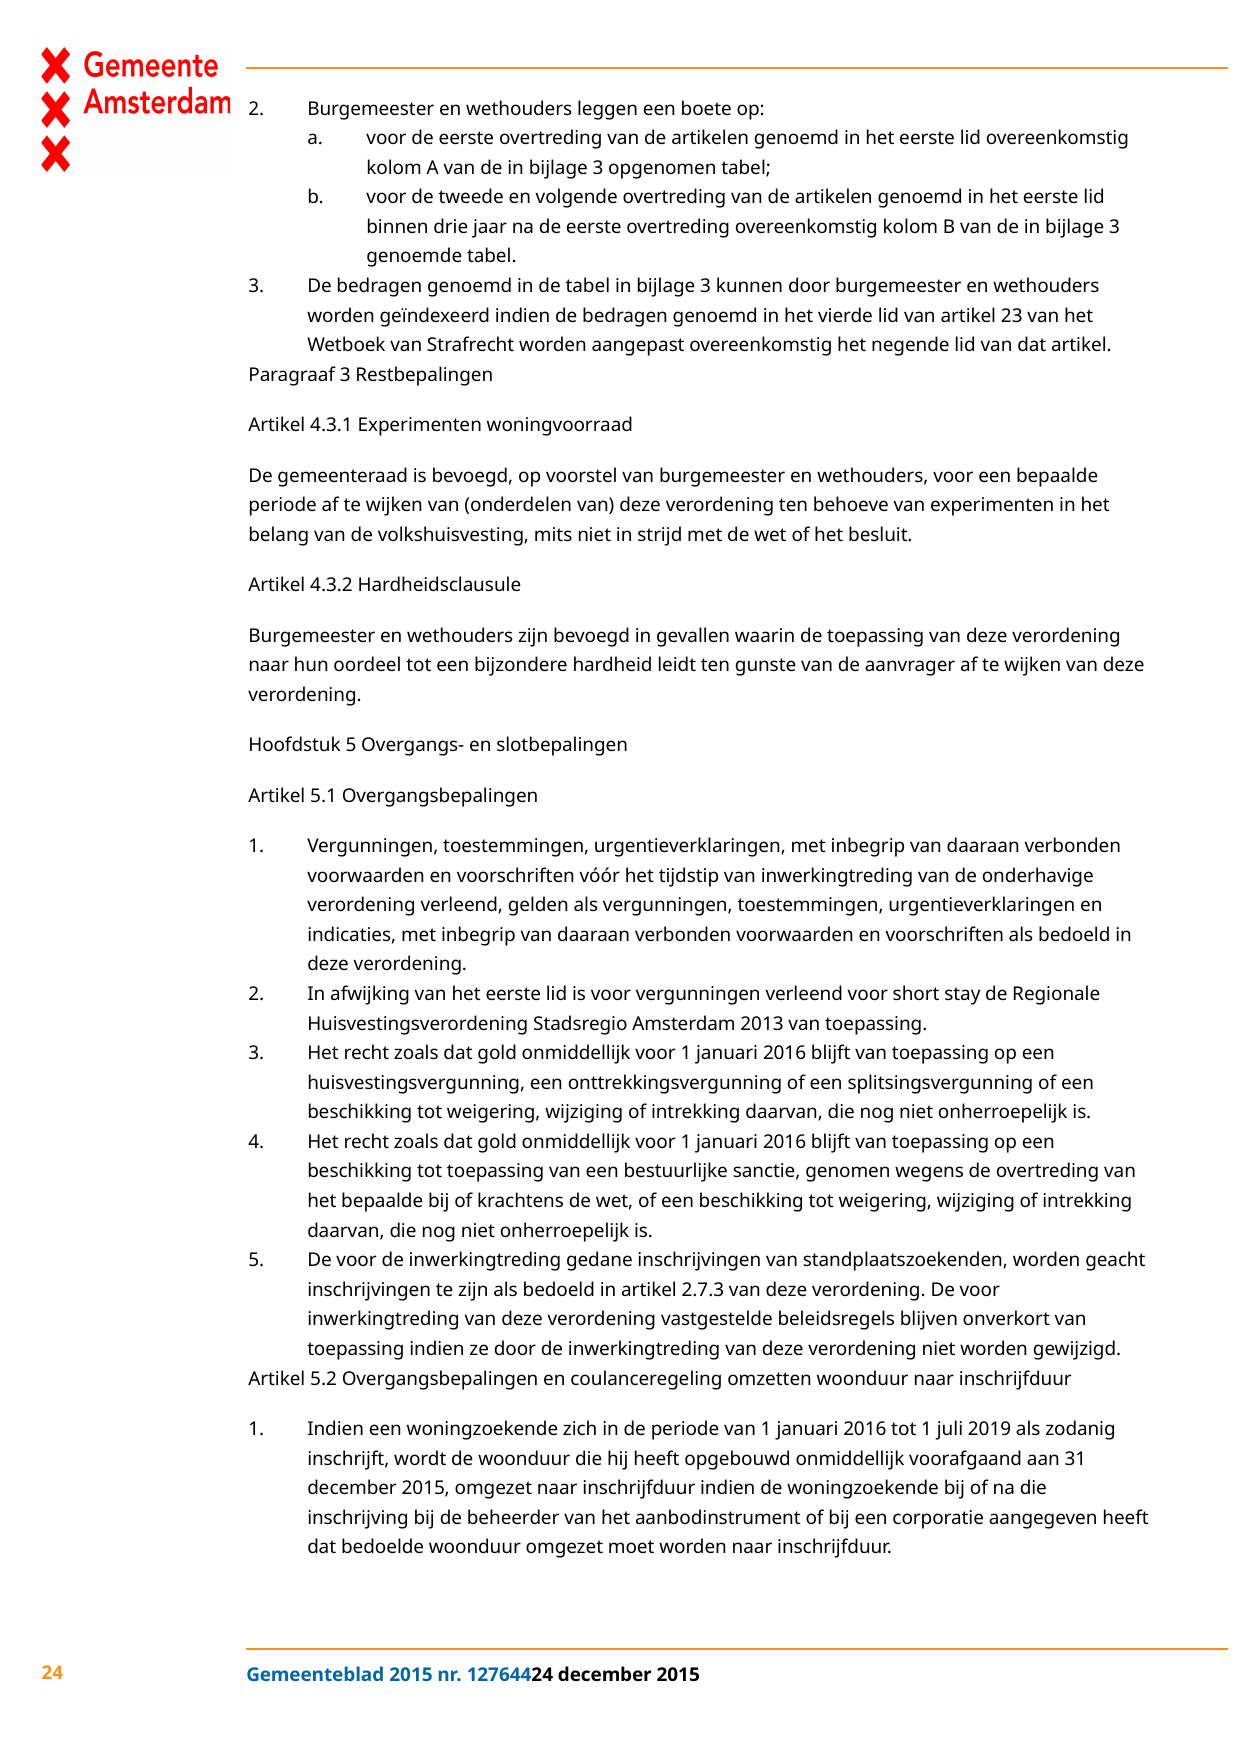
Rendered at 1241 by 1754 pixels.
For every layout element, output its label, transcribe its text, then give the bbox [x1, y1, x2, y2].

list In afwijking van het eerste lid is voor vergunningen verleend voor short stay de Regionale Huisvestingsverordening Stadsregio Amsterdam 2013 van toepassing. [248, 980, 1152, 1036]
text Paragraaf 3 Restbepalingen [248, 361, 1152, 387]
picture [41, 47, 231, 172]
list Vergunningen, toestemmingen, urgentieverklaringen, met inbegrip van daaraan verbonden voorwaarden en voorschriften vóór het tijdstip van inwerkingtreding van de onderhavige verordening verleend, gelden als vergunningen, toestemmingen, urgentieverklaringen en indicaties, met inbegrip van daaraan verbonden voorwaarden en voorschriften als bedoeld in deze verordening. [248, 832, 1152, 976]
list voor de tweede en volgende overtreding van de artikelen genoemd in het eerste lid binnen drie jaar na de eerste overtreding overeenkomstig kolom B van de in bijlage 3 genoemde tabel. [307, 183, 1152, 268]
text Artikel 4.3.2 Hardheidsclausule [248, 571, 1152, 597]
text Hoofdstuk 5 Overgangs- en slotbepalingen [248, 731, 1152, 757]
list De bedragen genoemd in de tabel in bijlage 3 kunnen door burgemeester en wethouders worden geïndexeerd indien de bedragen genoemd in het vierde lid van artikel 23 van het Wetboek van Strafrecht worden aangepast overeenkomstig het negende lid van dat artikel. [248, 272, 1152, 357]
list Burgemeester en wethouders leggen een boete op: [248, 95, 1152, 121]
list Het recht zoals dat gold onmiddellijk voor 1 januari 2016 blijft van toepassing op een beschikking tot toepassing van een bestuurlijke sanctie, genomen wegens de overtreding van het bepaalde bij of krachtens de wet, of een beschikking tot weigering, wijziging of intrekking daarvan, die nog niet onherroepelijk is. [248, 1128, 1152, 1243]
text Burgemeester en wethouders zijn bevoegd in gevallen waarin de toepassing van deze verordening naar hun oordeel tot een bijzondere hardheid leidt ten gunste van de aanvrager af te wijken van deze verordening. [248, 622, 1152, 707]
text Artikel 4.3.1 Experimenten woningvoorraad [248, 411, 1152, 437]
list Indien een woningzoekende zich in de periode van 1 januari 2016 tot 1 juli 2019 als zodanig inschrijft, wordt de woonduur die hij heeft opgebouwd onmiddellijk voorafgaand aan 31 december 2015, omgezet naar inschrijfduur indien de woningzoekende bij of na die inschrijving bij de beheerder van het aanbodinstrument of bij een corporatie aangegeven heeft dat bedoelde woonduur omgezet moet worden naar inschrijfduur. [248, 1415, 1152, 1559]
list Het recht zoals dat gold onmiddellijk voor 1 januari 2016 blijft van toepassing op een huisvestingsvergunning, een onttrekkingsvergunning of een splitsingsvergunning of een beschikking tot weigering, wijziging of intrekking daarvan, die nog niet onherroepelijk is. [248, 1039, 1152, 1124]
list voor de eerste overtreding van de artikelen genoemd in het eerste lid overeenkomstig kolom A van de in bijlage 3 opgenomen tabel; [307, 124, 1152, 180]
list De voor de inwerkingtreding gedane inschrijvingen van standplaatszoekenden, worden geacht inschrijvingen te zijn als bedoeld in artikel 2.7.3 van deze verordening. De voor inwerkingtreding van deze verordening vastgestelde beleidsregels blijven onverkort van toepassing indien ze door de inwerkingtreding van deze verordening niet worden gewijzigd. [248, 1246, 1152, 1361]
text Artikel 5.2 Overgangsbepalingen en coulanceregeling omzetten woonduur naar inschrijfduur [248, 1365, 1152, 1391]
text De gemeenteraad is bevoegd, op voorstel van burgemeester en wethouders, voor een bepaalde periode af te wijken van (onderdelen van) deze verordening ten behoeve van experimenten in het belang van de volkshuisvesting, mits niet in strijd met de wet of het besluit. [248, 462, 1152, 547]
text Artikel 5.1 Overgangsbepalingen [248, 782, 1152, 808]
